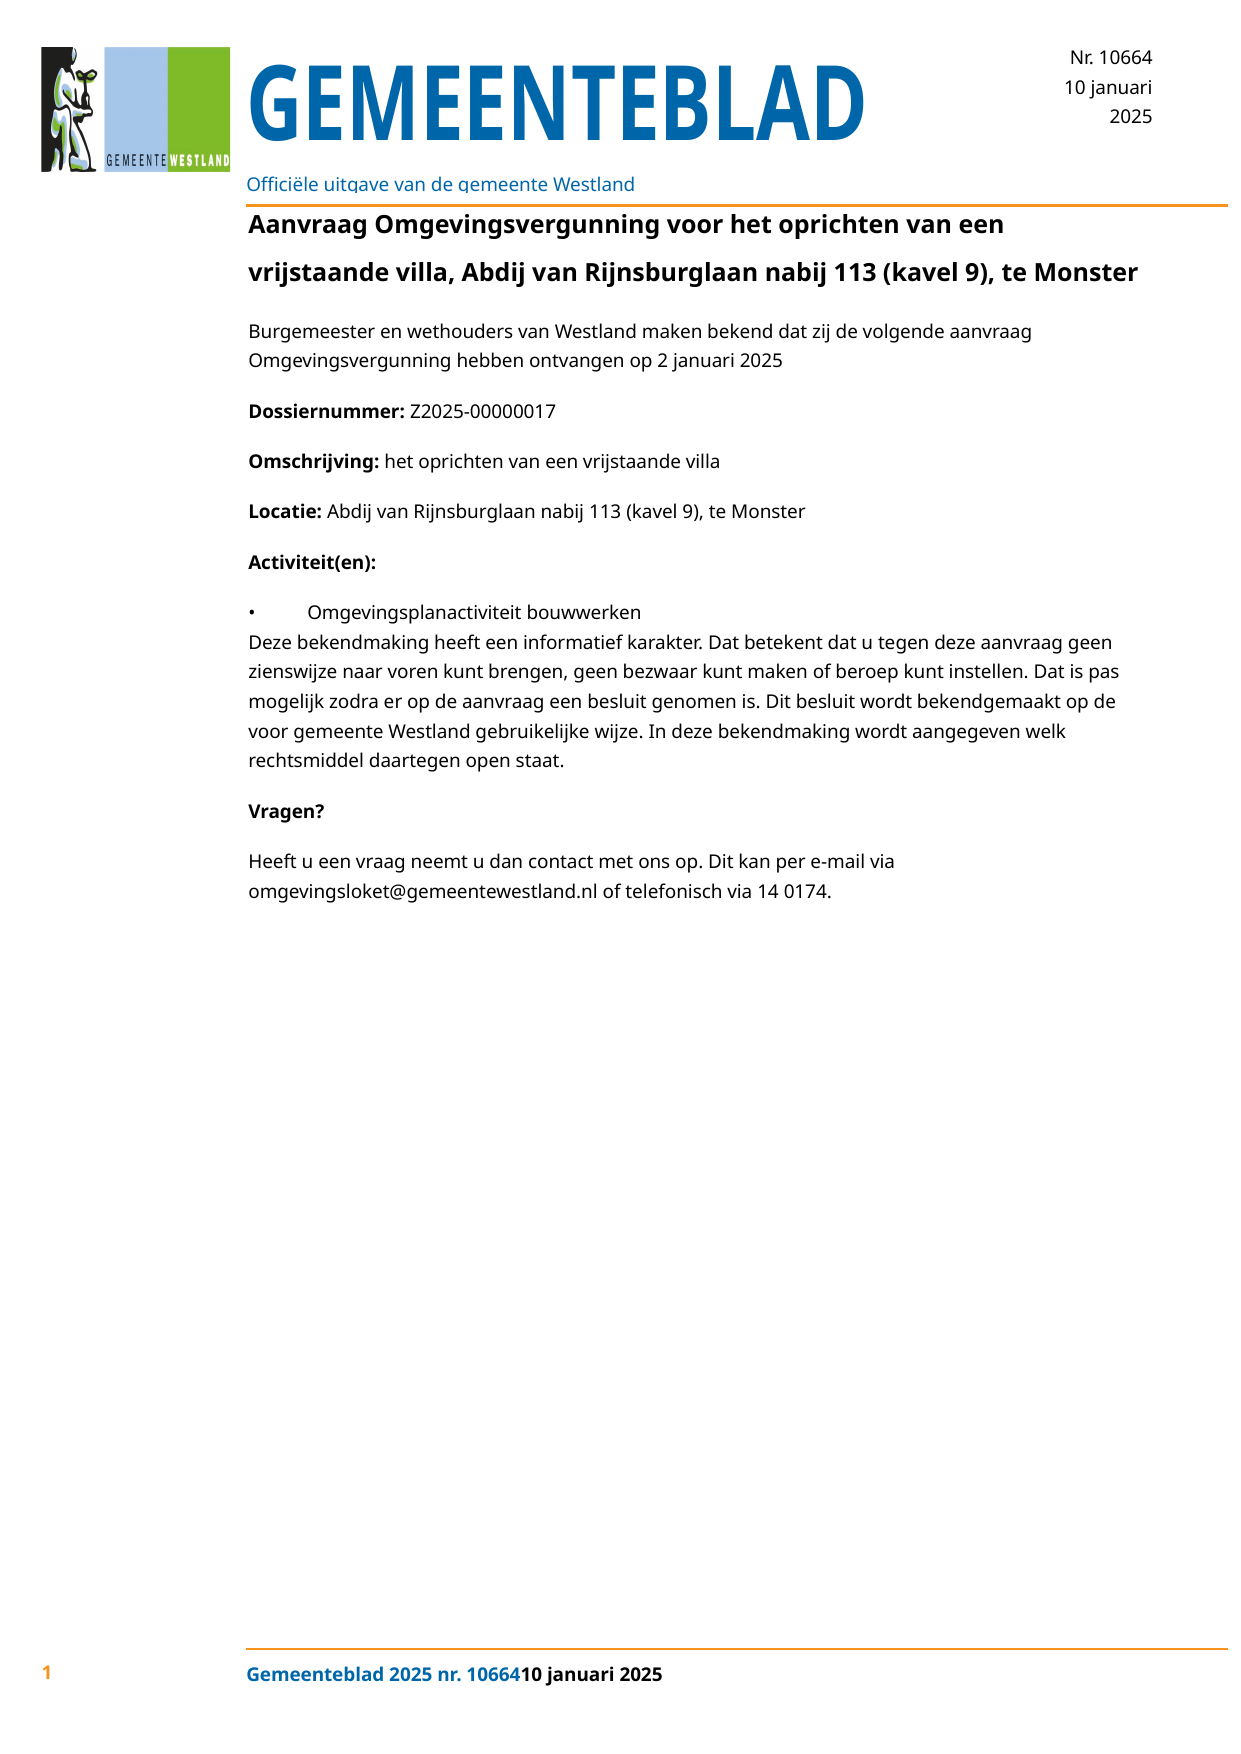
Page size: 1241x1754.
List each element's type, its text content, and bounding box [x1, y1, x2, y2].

picture [41, 47, 231, 172]
text Omschrijving: het oprichten van een vrijstaande villa [248, 448, 1152, 474]
text Vragen? [248, 798, 1152, 824]
list Omgevingsplanactiviteit bouwwerken [248, 599, 1152, 625]
text Burgemeester en wethouders van Westland maken bekend dat zij de volgende aanvraag Omgevingsvergunning hebben ontvangen op 2 januari 2025 [248, 318, 1152, 373]
text Aanvraag Omgevingsvergunning voor het oprichten van een vrijstaande villa, Abdij van Rijnsburglaan nabij 113 (kavel 9), te Monster [248, 207, 1152, 288]
text Deze bekendmaking heeft een informatief karakter. Dat betekent dat u tegen deze aanvraag geen zienswijze naar voren kunt brengen, geen bezwaar kunt maken of beroep kunt instellen. Dat is pas mogelijk zodra er op de aanvraag een besluit genomen is. Dit besluit wordt bekendgemaakt op de voor gemeente Westland gebruikelijke wijze. In deze bekendmaking wordt aangegeven welk rechtsmiddel daartegen open staat. [248, 629, 1152, 773]
text Dossiernummer: Z2025-00000017 [248, 398, 1152, 424]
text Heeft u een vraag neemt u dan contact met ons op. Dit kan per e-mail via omgevingsloket@gemeentewestland.nl of telefonisch via 14 0174. [248, 848, 1152, 904]
text Locatie: Abdij van Rijnsburglaan nabij 113 (kavel 9), te Monster [248, 499, 1152, 524]
text Activiteit(en): [248, 549, 1152, 575]
